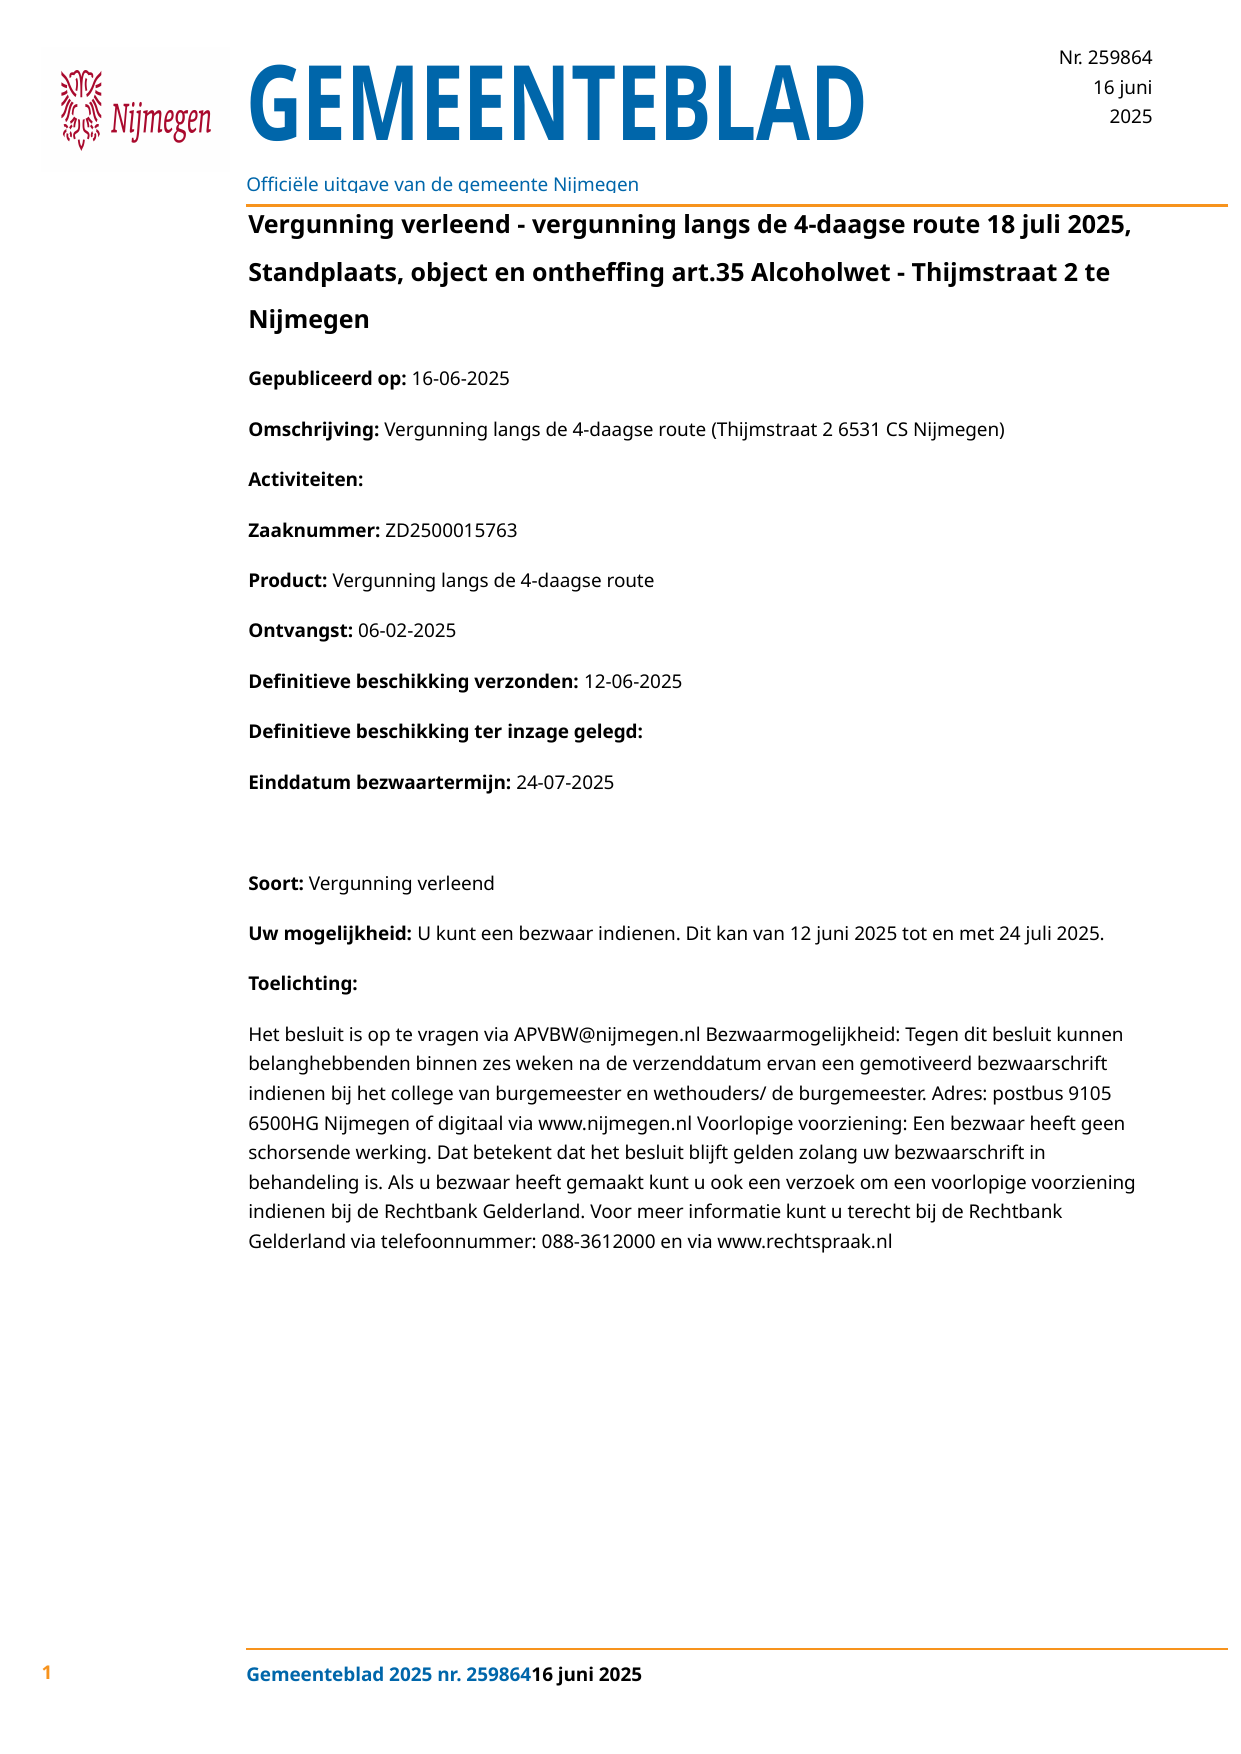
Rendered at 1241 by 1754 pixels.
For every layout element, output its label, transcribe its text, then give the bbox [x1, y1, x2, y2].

text Soort: Vergunning verleend [248, 870, 1152, 895]
text Product: Vergunning langs de 4-daagse route [248, 567, 1152, 593]
text Definitieve beschikking verzonden: 12-06-2025 [248, 668, 1152, 694]
text Activiteiten: [248, 466, 1152, 492]
text Het besluit is op te vragen via APVBW@nijmegen.nl Bezwaarmogelijkheid: Tegen dit besluit kunnen belanghebbenden binnen zes weken na de verzenddatum ervan een gemotiveerd bezwaarschrift indienen bij het college van burgemeester en wethouders/ de burgemeester. Adres: postbus 9105 6500HG Nijmegen of digitaal via www.nijmegen.nl Voorlopige voorziening: Een bezwaar heeft geen schorsende werking. Dat betekent dat het besluit blijft gelden zolang uw bezwaarschrift in behandeling is. Als u bezwaar heeft gemaakt kunt u ook een verzoek om een voorlopige voorziening indienen bij de Rechtbank Gelderland. Voor meer informatie kunt u terecht bij de Rechtbank Gelderland via telefoonnummer: 088-3612000 en via www.rechtspraak.nl [248, 1021, 1152, 1254]
text Ontvangst: 06-02-2025 [248, 618, 1152, 643]
picture [41, 47, 231, 172]
text Uw mogelijkheid: U kunt een bezwaar indienen. Dit kan van 12 juni 2025 tot en met 24 juli 2025. [248, 920, 1152, 946]
text Toelichting: [248, 971, 1152, 996]
text Omschrijving: Vergunning langs de 4-daagse route (Thijmstraat 2 6531 CS Nijmegen) [248, 416, 1152, 442]
text Einddatum bezwaartermijn: 24-07-2025 [248, 769, 1152, 794]
text Gepubliceerd op: 16-06-2025 [248, 366, 1152, 391]
text Definitieve beschikking ter inzage gelegd: [248, 718, 1152, 744]
text Zaaknummer: ZD2500015763 [248, 517, 1152, 542]
text Vergunning verleend - vergunning langs de 4-daagse route 18 juli 2025, Standplaats, object en ontheffing art.35 Alcoholwet - Thijmstraat 2 te Nijmegen [248, 207, 1152, 336]
